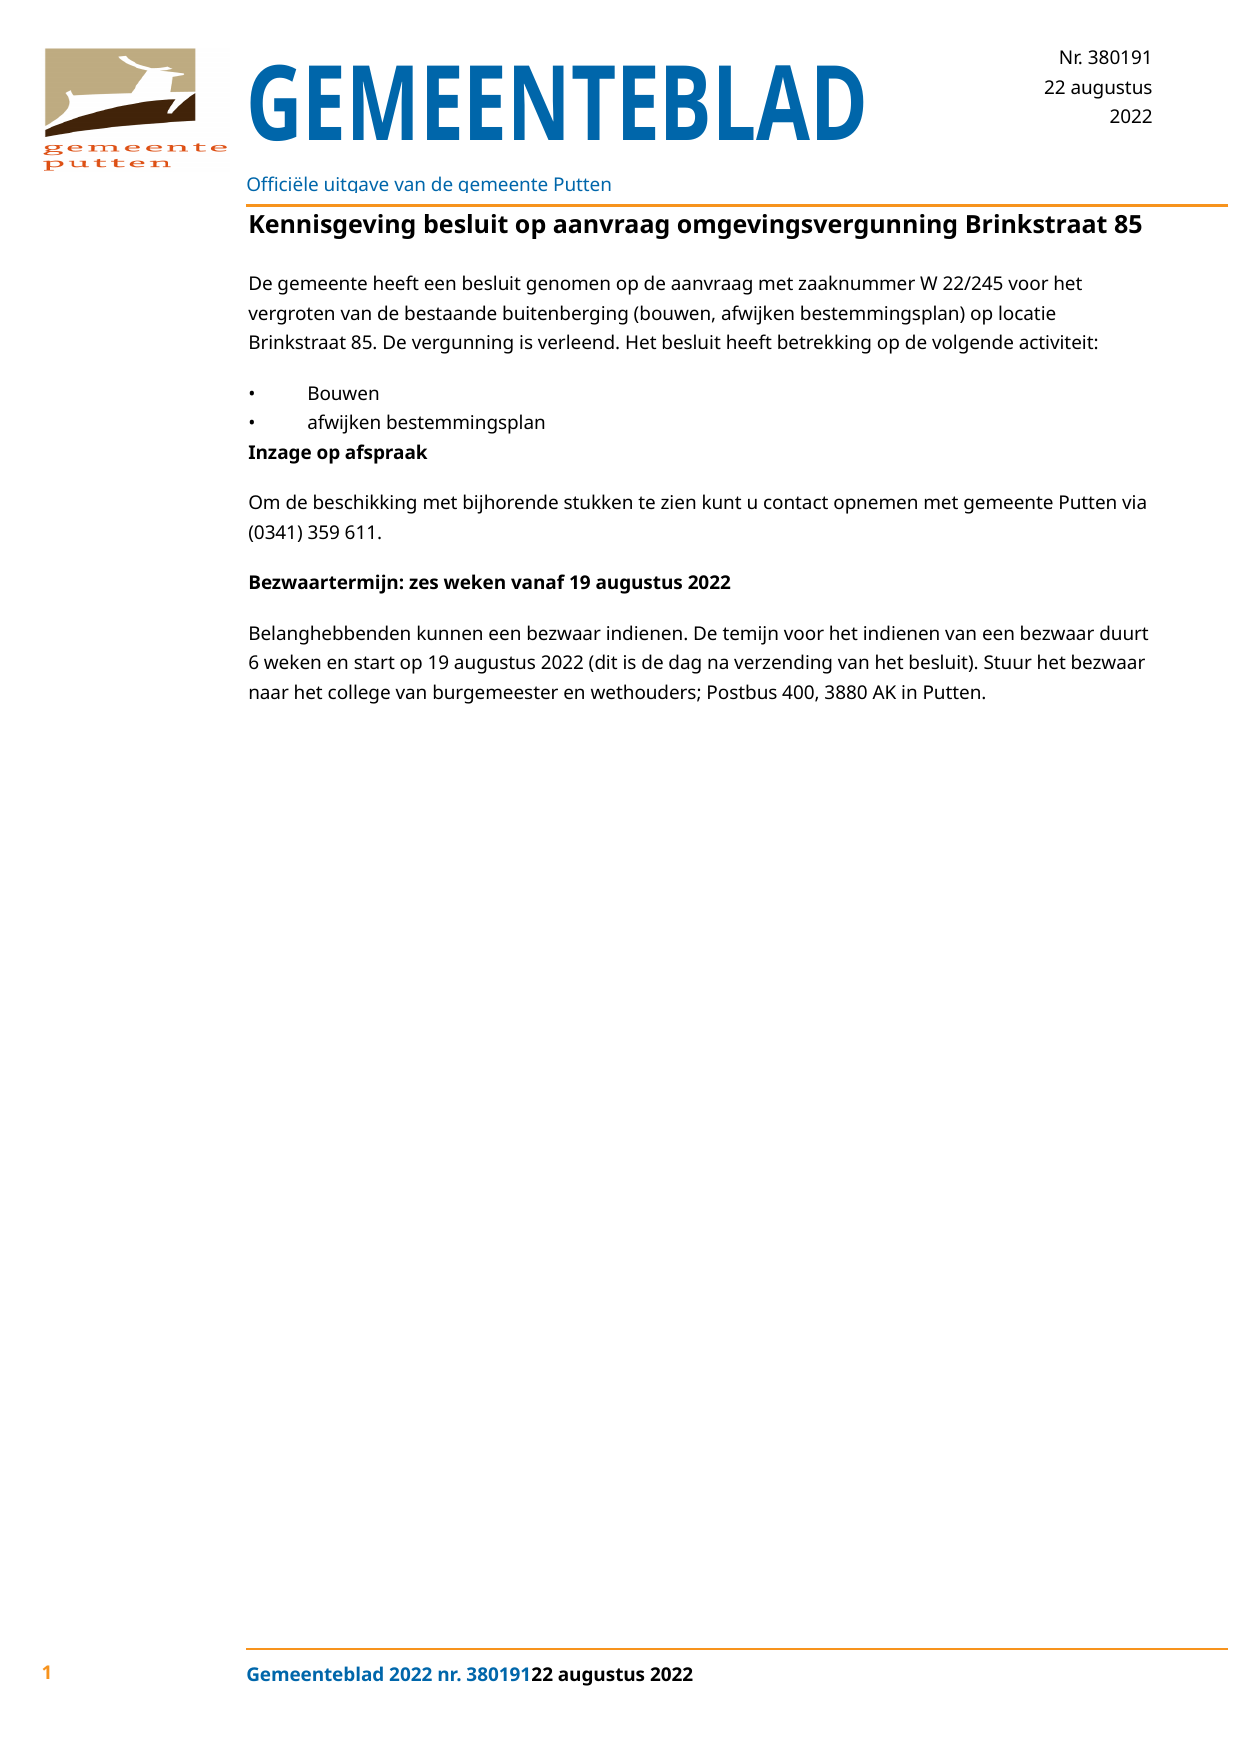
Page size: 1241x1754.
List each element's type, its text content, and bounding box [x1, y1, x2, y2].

text Kennisgeving besluit op aanvraag omgevingsvergunning Brinkstraat 85 [248, 207, 1152, 241]
text Belanghebbenden kunnen een bezwaar indienen. De temijn voor het indienen van een bezwaar duurt 6 weken en start op 19 augustus 2022 (dit is de dag na verzending van het besluit). Stuur het bezwaar naar het college van burgemeester en wethouders; Postbus 400, 3880 AK in Putten. [248, 620, 1152, 705]
list Bouwen [248, 380, 1152, 406]
text Om de beschikking met bijhorende stukken te zien kunt u contact opnemen met gemeente Putten via (0341) 359 611. [248, 489, 1152, 545]
list afwijken bestemmingsplan [248, 409, 1152, 435]
text Inzage op afspraak [248, 439, 1152, 465]
text De gemeente heeft een besluit genomen op de aanvraag met zaaknummer W 22/245 voor het vergroten van de bestaande buitenberging (bouwen, afwijken bestemmingsplan) op locatie Brinkstraat 85. De vergunning is verleend. Het besluit heeft betrekking op de volgende activiteit: [248, 270, 1152, 355]
text Bezwaartermijn: zes weken vanaf 19 augustus 2022 [248, 569, 1152, 595]
picture [41, 47, 231, 172]
